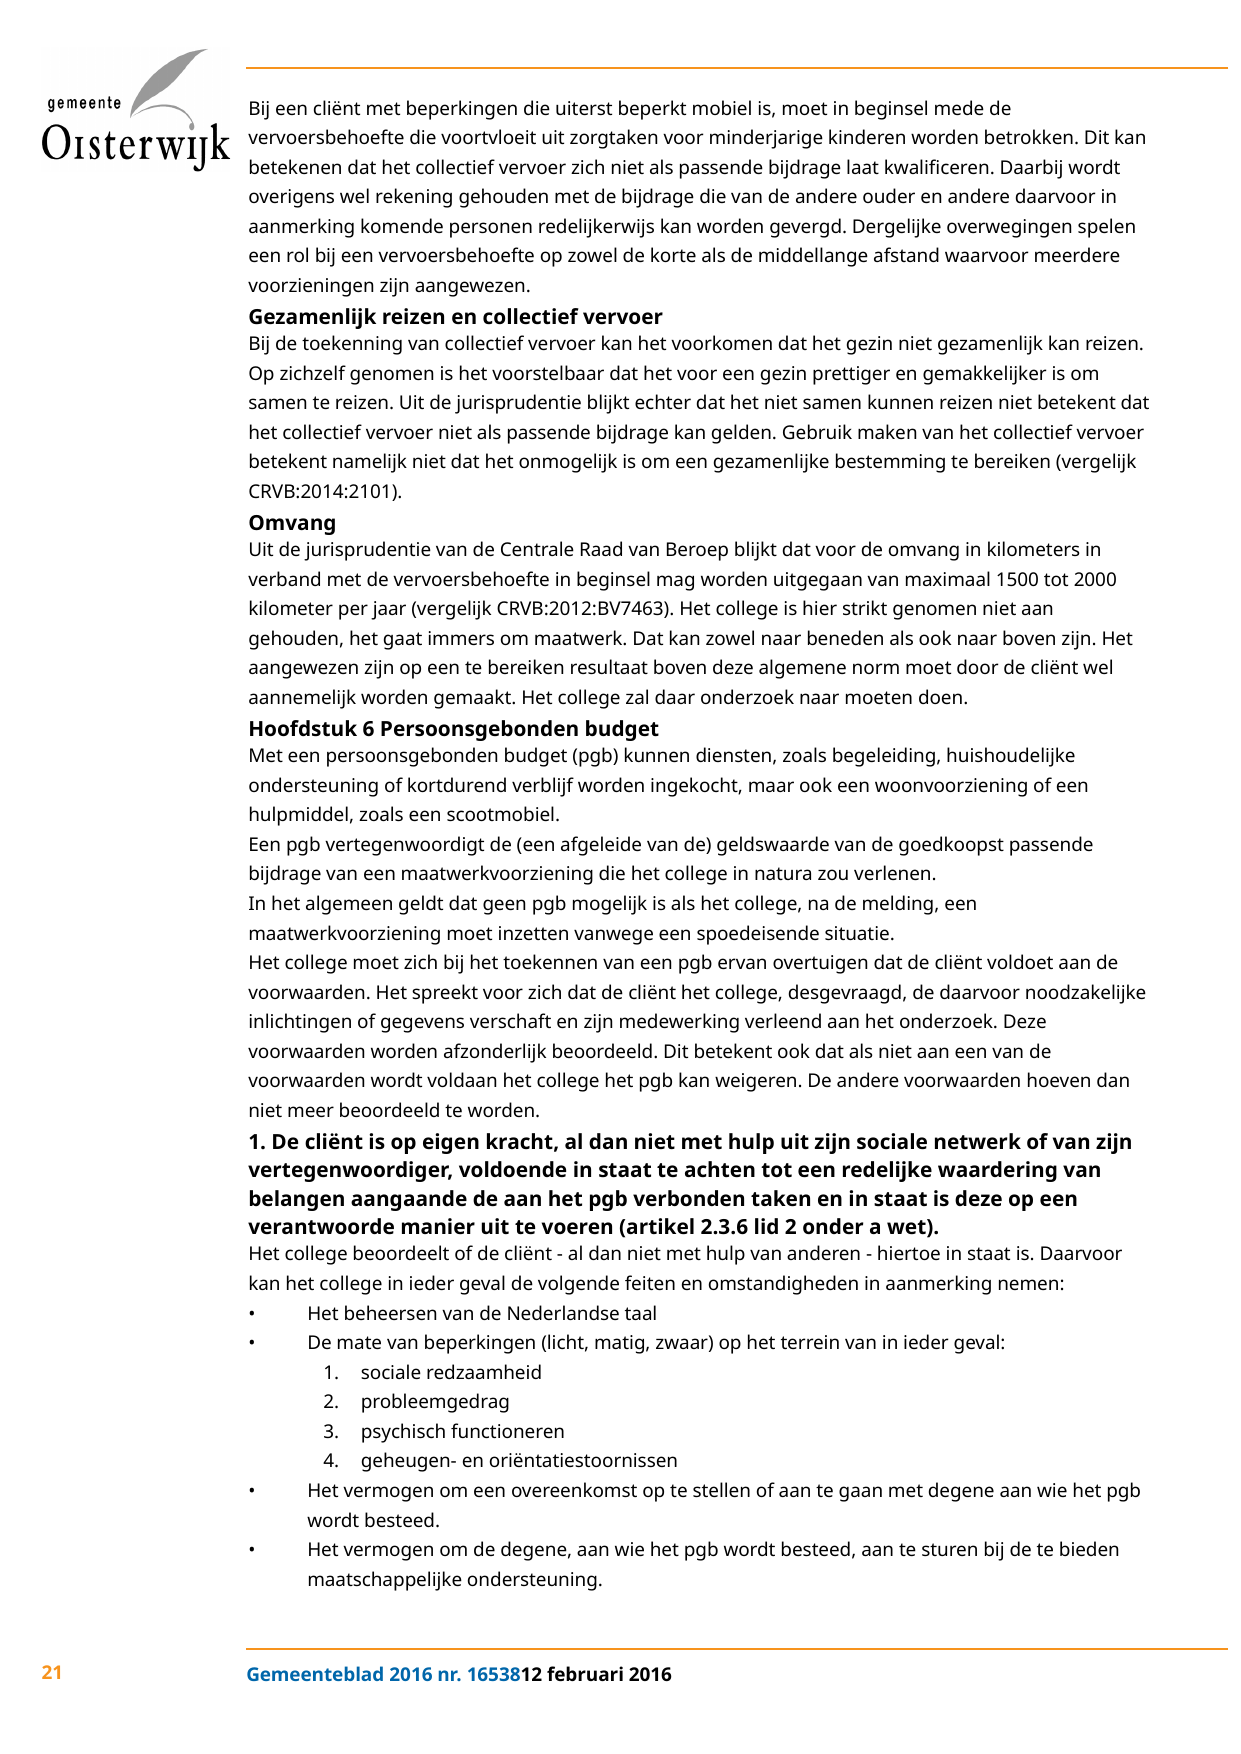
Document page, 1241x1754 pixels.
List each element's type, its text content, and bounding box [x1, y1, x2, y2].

text Met een persoonsgebonden budget (pgb) kunnen diensten, zoals begeleiding, huishoudelijke ondersteuning of kortdurend verblijf worden ingekocht, maar ook een woonvoorziening of een hulpmiddel, zoals een scootmobiel. [248, 742, 1152, 827]
text Hoofdstuk 6 Persoonsgebonden budget [248, 714, 1152, 742]
text Bij de toekenning van collectief vervoer kan het voorkomen dat het gezin niet gezamenlijk kan reizen. Op zichzelf genomen is het voorstelbaar dat het voor een gezin prettiger en gemakkelijker is om samen te reizen. Uit de jurisprudentie blijkt echter dat het niet samen kunnen reizen niet betekent dat het collectief vervoer niet als passende bijdrage kan gelden. Gebruik maken van het collectief vervoer betekent namelijk niet dat het onmogelijk is om een gezamenlijke bestemming te bereiken (vergelijk CRVB:2014:2101). [248, 330, 1152, 504]
picture [41, 47, 231, 172]
list sociale redzaamheid [323, 1359, 1152, 1384]
text In het algemeen geldt dat geen pgb mogelijk is als het college, na de melding, een maatwerkvoorziening moet inzetten vanwege een spoedeisende situatie. [248, 890, 1152, 945]
text Het college moet zich bij het toekennen van een pgb ervan overtuigen dat de cliënt voldoet aan de voorwaarden. Het spreekt voor zich dat de cliënt het college, desgevraagd, de daarvoor noodzakelijke inlichtingen of gegevens verschaft en zijn medewerking verleend aan het onderzoek. Deze voorwaarden worden afzonderlijk beoordeeld. Dit betekent ook dat als niet aan een van de voorwaarden wordt voldaan het college het pgb kan weigeren. De andere voorwaarden hoeven dan niet meer beoordeeld te worden. [248, 949, 1152, 1123]
text Het college beoordeelt of de cliënt - al dan niet met hulp van anderen - hiertoe in staat is. Daarvoor kan het college in ieder geval de volgende feiten en omstandigheden in aanmerking nemen: [248, 1241, 1152, 1296]
list Het vermogen om de degene, aan wie het pgb wordt besteed, aan te sturen bij de te bieden maatschappelijke ondersteuning. [248, 1536, 1152, 1592]
text Uit de jurisprudentie van de Centrale Raad van Beroep blijkt dat voor de omvang in kilometers in verband met de vervoersbehoefte in beginsel mag worden uitgegaan van maximaal 1500 tot 2000 kilometer per jaar (vergelijk CRVB:2012:BV7463). Het college is hier strikt genomen niet aan gehouden, het gaat immers om maatwerk. Dat kan zowel naar beneden als ook naar boven zijn. Het aangewezen zijn op een te bereiken resultaat boven deze algemene norm moet door de cliënt wel aannemelijk worden gemaakt. Het college zal daar onderzoek naar moeten doen. [248, 536, 1152, 710]
list Het vermogen om een overeenkomst op te stellen of aan te gaan met degene aan wie het pgb wordt besteed. [248, 1477, 1152, 1532]
list De mate van beperkingen (licht, matig, zwaar) op het terrein van in ieder geval: [248, 1329, 1152, 1355]
list psychisch functioneren [323, 1418, 1152, 1444]
list geheugen- en oriëntatiestoornissen [323, 1448, 1152, 1473]
list probleemgedrag [323, 1388, 1152, 1414]
text 1. De cliënt is op eigen kracht, al dan niet met hulp uit zijn sociale netwerk of van zijn vertegenwoordiger, voldoende in staat te achten tot een redelijke waardering van belangen aangaande de aan het pgb verbonden taken en in staat is deze op een verantwoorde manier uit te voeren (artikel 2.3.6 lid 2 onder a wet). [248, 1127, 1152, 1241]
text Bij een cliënt met beperkingen die uiterst beperkt mobiel is, moet in beginsel mede de vervoersbehoefte die voortvloeit uit zorgtaken voor minderjarige kinderen worden betrokken. Dit kan betekenen dat het collectief vervoer zich niet als passende bijdrage laat kwalificeren. Daarbij wordt overigens wel rekening gehouden met de bijdrage die van de andere ouder en andere daarvoor in aanmerking komende personen redelijkerwijs kan worden gevergd. Dergelijke overwegingen spelen een rol bij een vervoersbehoefte op zowel de korte als de middellange afstand waarvoor meerdere voorzieningen zijn aangewezen. [248, 95, 1152, 298]
list Het beheersen van de Nederlandse taal [248, 1300, 1152, 1325]
text Omvang [248, 508, 1152, 536]
text Een pgb vertegenwoordigt de (een afgeleide van de) geldswaarde van de goedkoopst passende bijdrage van een maatwerkvoorziening die het college in natura zou verlenen. [248, 831, 1152, 886]
text Gezamenlijk reizen en collectief vervoer [248, 302, 1152, 330]
